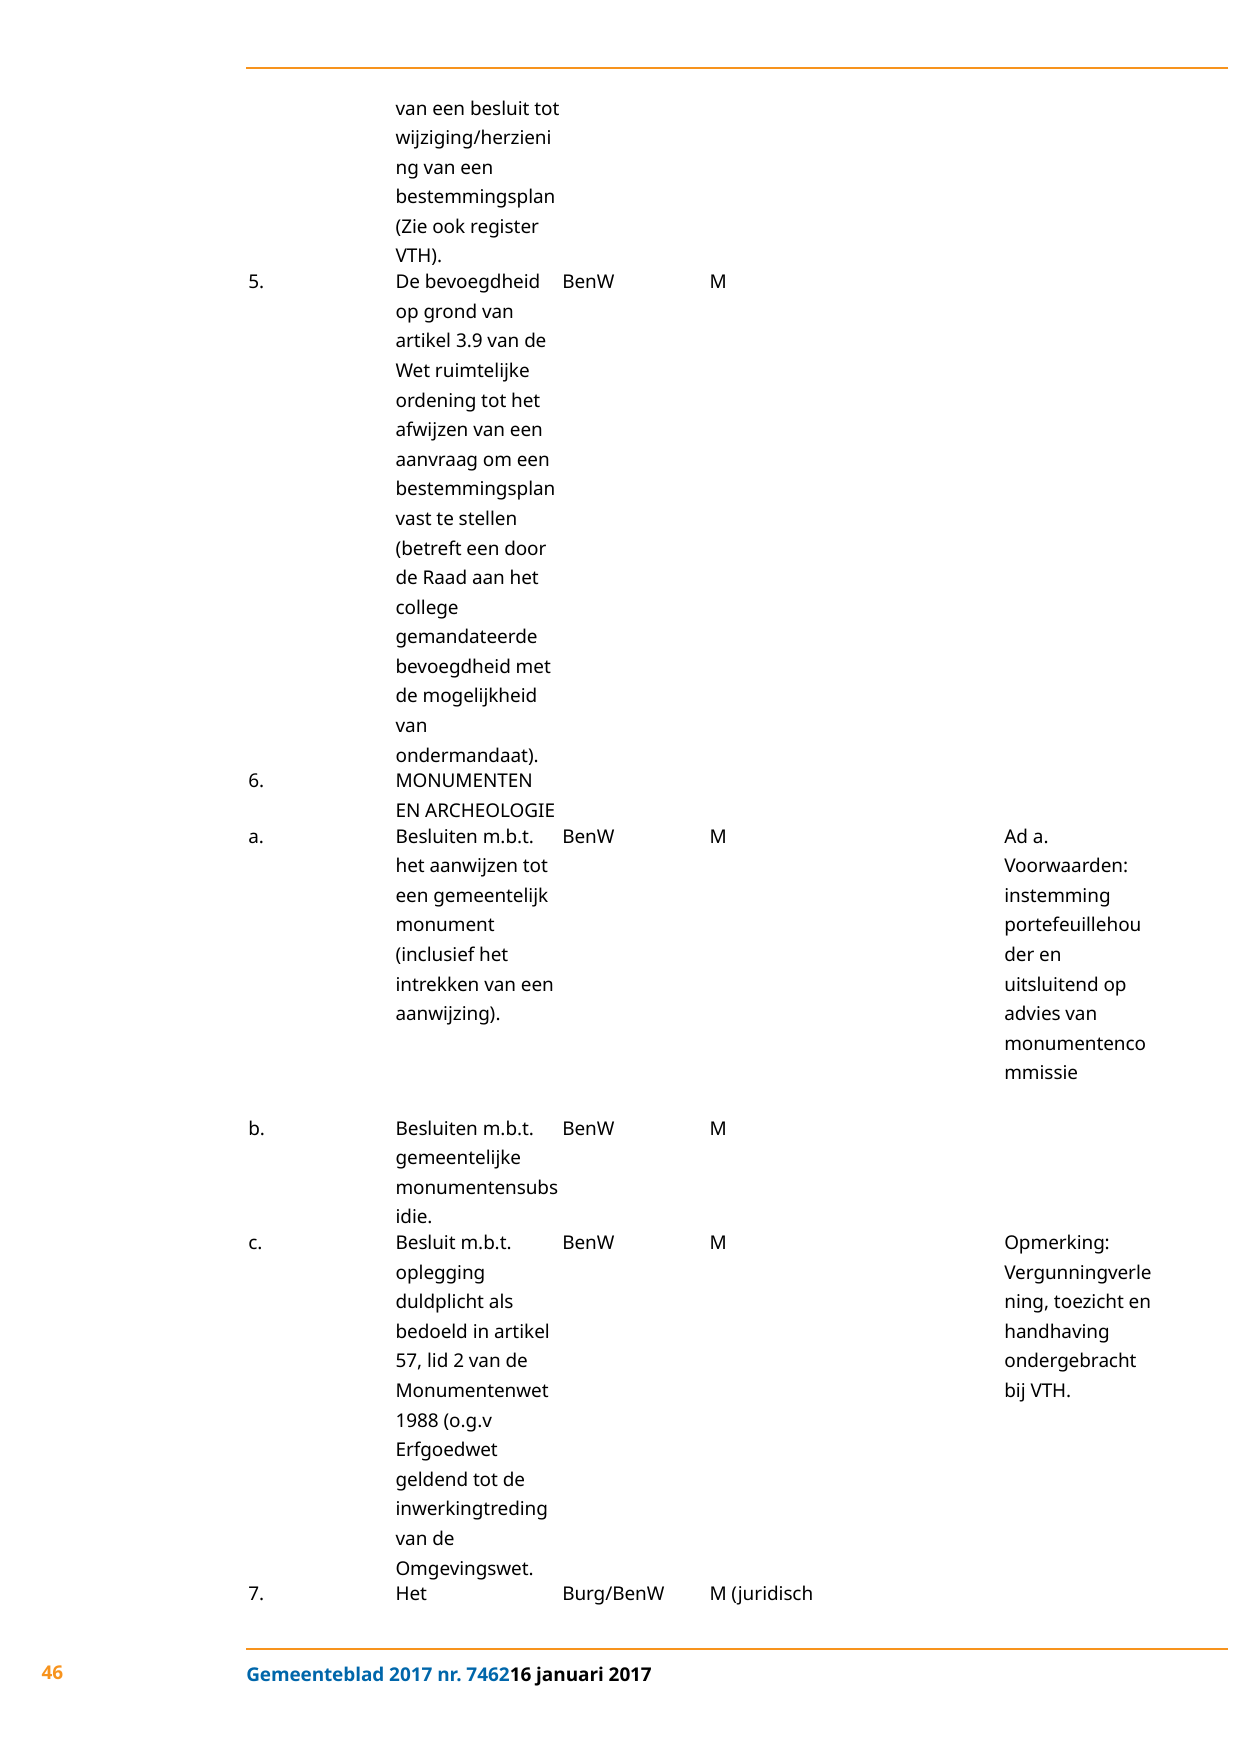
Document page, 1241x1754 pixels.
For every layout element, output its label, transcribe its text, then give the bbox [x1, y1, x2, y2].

table_cell [1004, 95, 1152, 268]
table_cell BenW [562, 1229, 709, 1580]
table_cell De bevoegdheid op grond van artikel 3.9 van de Wet ruimtelijke ordening tot het afwijzen van een aanvraag om een bestemmingsplan vast te stellen (betreft een door de Raad aan het college gemandateerde bevoegdheid met de mogelijkheid van ondermandaat). [395, 269, 562, 767]
table_cell Ad a. Voorwaarden: instemming portefeuillehouder en uitsluitend op advies van monumentencommissie [1004, 823, 1152, 1115]
table_cell 7. [248, 1580, 395, 1606]
table_cell [1004, 768, 1152, 823]
table_cell 5. [248, 269, 395, 767]
table_cell BenW [562, 823, 709, 1115]
table_cell BenW [562, 1115, 709, 1229]
table_cell [857, 1229, 1004, 1580]
table_cell [709, 768, 857, 823]
table_cell [857, 95, 1004, 268]
table_cell [857, 823, 1004, 1115]
table_cell [248, 95, 395, 268]
table_cell [562, 768, 709, 823]
table_cell [1004, 269, 1152, 767]
table_cell van een besluit tot wijziging/herziening van een bestemmingsplan (Zie ook register VTH). [395, 95, 562, 268]
table_cell Besluiten m.b.t. het aanwijzen tot een gemeentelijk monument (inclusief het intrekken van een aanwijzing). [395, 823, 562, 1115]
table_cell M [709, 823, 857, 1115]
table_cell c. [248, 1229, 395, 1580]
table_cell Opmerking: Vergunningverlening, toezicht en handhaving ondergebracht bij VTH. [1004, 1229, 1152, 1580]
table_cell [857, 1115, 1004, 1229]
table_cell [857, 1580, 1004, 1606]
table_cell [562, 95, 709, 268]
table_cell [709, 95, 857, 268]
table_cell [857, 269, 1004, 767]
table_cell Besluiten m.b.t. gemeentelijke monumentensubsidie. [395, 1115, 562, 1229]
table_cell M [709, 269, 857, 767]
table_cell M (juridisch [709, 1580, 857, 1606]
table_cell a. [248, 823, 395, 1115]
picture [41, 47, 231, 172]
table_cell M [709, 1115, 857, 1229]
table_cell [1004, 1115, 1152, 1229]
table_cell Burg/BenW [562, 1580, 709, 1606]
table_cell b. [248, 1115, 395, 1229]
table_cell MONUMENTEN EN ARCHEOLOGIE [395, 768, 562, 823]
table_cell Besluit m.b.t. oplegging duldplicht als bedoeld in artikel 57, lid 2 van de Monumentenwet 1988 (o.g.v Erfgoedwet geldend tot de inwerkingtreding van de Omgevingswet. [395, 1229, 562, 1580]
table_cell Het [395, 1580, 562, 1606]
table_cell 6. [248, 768, 395, 823]
table_cell [1004, 1580, 1152, 1606]
table_cell M [709, 1229, 857, 1580]
table_cell BenW [562, 269, 709, 767]
table_cell [857, 768, 1004, 823]
